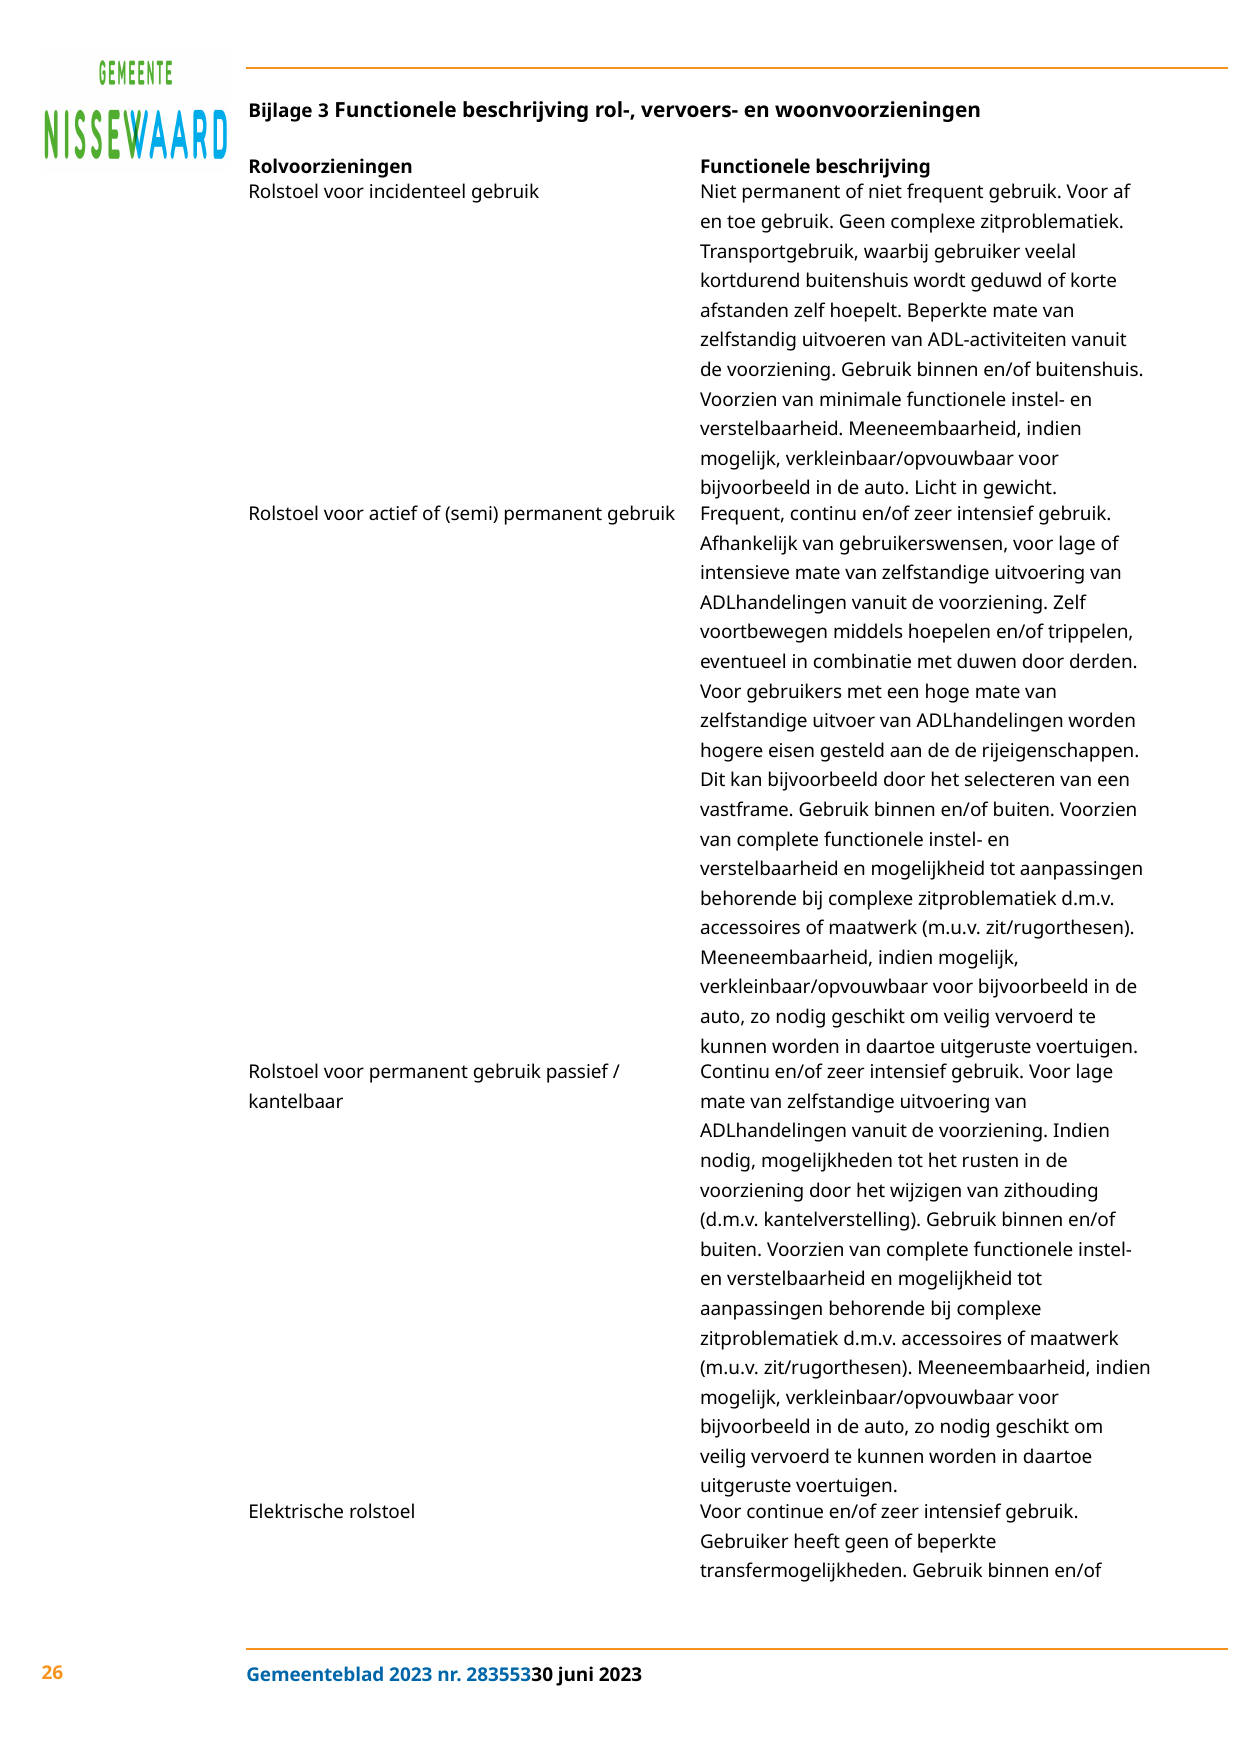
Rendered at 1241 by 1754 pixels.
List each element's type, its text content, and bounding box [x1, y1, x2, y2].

table_cell Rolstoel voor incidenteel gebruik [248, 179, 700, 500]
table_header Rolvoorzieningen [248, 153, 700, 179]
table_cell Niet permanent of niet frequent gebruik. Voor af en toe gebruik. Geen complexe zitproblematiek. Transportgebruik, waarbij gebruiker veelal kortdurend buitenshuis wordt geduwd of korte afstanden zelf hoepelt. Beperkte mate van zelfstandig uitvoeren van ADL-activiteiten vanuit de voorziening. Gebruik binnen en/of buitenshuis. Voorzien van minimale functionele instel- en verstelbaarheid. Meeneembaarheid, indien mogelijk, verkleinbaar/opvouwbaar voor bijvoorbeeld in de auto. Licht in gewicht. [700, 179, 1152, 500]
text Bijlage 3 Functionele beschrijving rol-, vervoers- en woonvoorzieningen [248, 95, 1152, 123]
table_cell Continu en/of zeer intensief gebruik. Voor lage mate van zelfstandige uitvoering van ADLhandelingen vanuit de voorziening. Indien nodig, mogelijkheden tot het rusten in de voorziening door het wijzigen van zithouding (d.m.v. kantelverstelling). Gebruik binnen en/of buiten. Voorzien van complete functionele instel- en verstelbaarheid en mogelijkheid tot aanpassingen behorende bij complexe zitproblematiek d.m.v. accessoires of maatwerk (m.u.v. zit/rugorthesen). Meeneembaarheid, indien mogelijk, verkleinbaar/opvouwbaar voor bijvoorbeeld in de auto, zo nodig geschikt om veilig vervoerd te kunnen worden in daartoe uitgeruste voertuigen. [700, 1059, 1152, 1498]
picture [41, 47, 231, 172]
table_cell Rolstoel voor permanent gebruik passief / kantelbaar [248, 1059, 700, 1498]
table_cell Rolstoel voor actief of (semi) permanent gebruik [248, 500, 700, 1058]
table_cell Frequent, continu en/of zeer intensief gebruik. Afhankelijk van gebruikerswensen, voor lage of intensieve mate van zelfstandige uitvoering van ADLhandelingen vanuit de voorziening. Zelf voortbewegen middels hoepelen en/of trippelen, eventueel in combinatie met duwen door derden. Voor gebruikers met een hoge mate van zelfstandige uitvoer van ADLhandelingen worden hogere eisen gesteld aan de de rijeigenschappen. Dit kan bijvoorbeeld door het selecteren van een vastframe. Gebruik binnen en/of buiten. Voorzien van complete functionele instel- en verstelbaarheid en mogelijkheid tot aanpassingen behorende bij complexe zitproblematiek d.m.v. accessoires of maatwerk (m.u.v. zit/rugorthesen). Meeneembaarheid, indien mogelijk, verkleinbaar/opvouwbaar voor bijvoorbeeld in de auto, zo nodig geschikt om veilig vervoerd te kunnen worden in daartoe uitgeruste voertuigen. [700, 500, 1152, 1058]
table_header Functionele beschrijving [700, 153, 1152, 179]
table_cell Elektrische rolstoel [248, 1499, 700, 1583]
table_cell Voor continue en/of zeer intensief gebruik. Gebruiker heeft geen of beperkte transfermogelijkheden. Gebruik binnen en/of [700, 1499, 1152, 1583]
